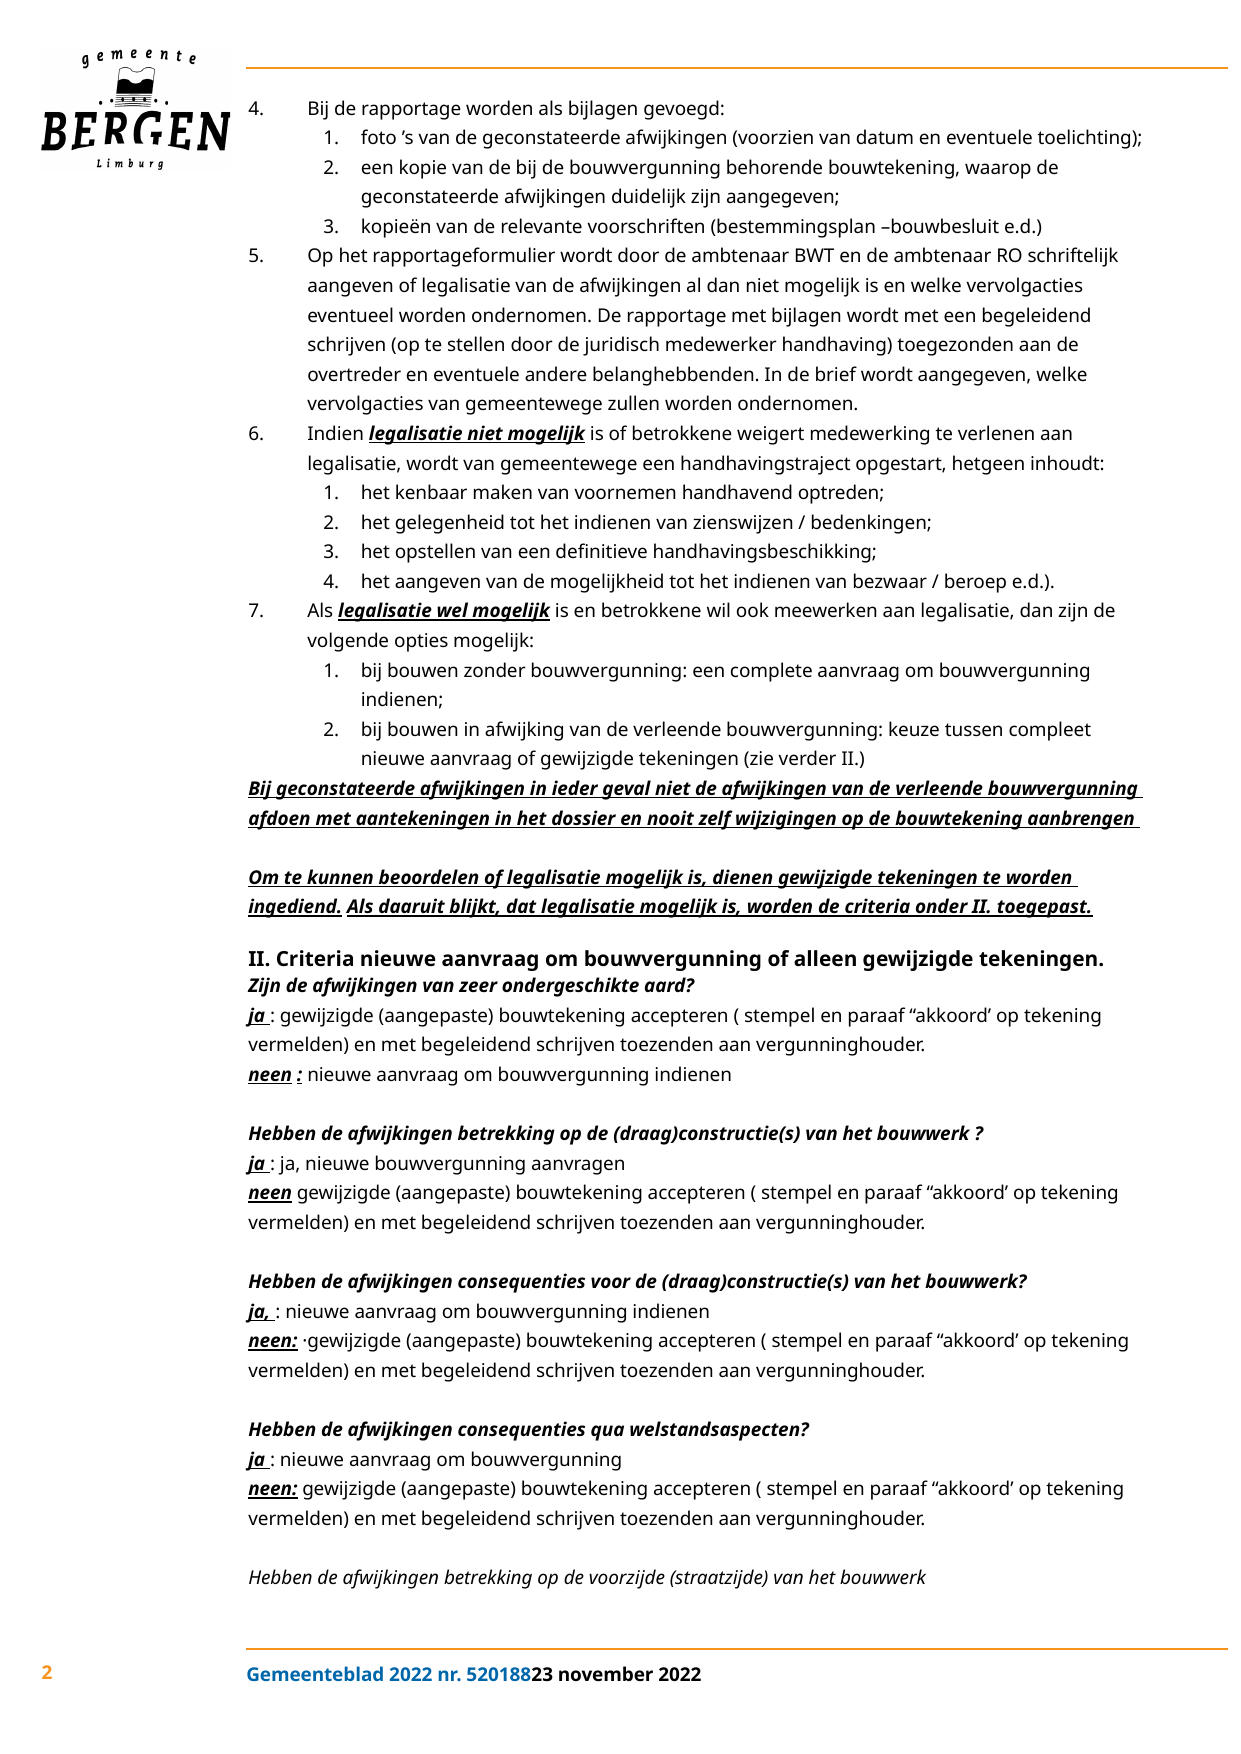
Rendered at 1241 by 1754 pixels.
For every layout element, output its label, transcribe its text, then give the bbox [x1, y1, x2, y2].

text ja : ja, nieuwe bouwvergunning aanvragen [248, 1150, 1152, 1176]
list bij bouwen zonder bouwvergunning: een complete aanvraag om bouwvergunning indienen; [323, 657, 1152, 712]
picture [41, 47, 231, 172]
text Hebben de afwijkingen consequenties qua welstandsaspecten? [248, 1416, 1152, 1442]
list het aangeven van de mogelijkheid tot het indienen van bezwaar / beroep e.d.). [323, 568, 1152, 594]
text Zijn de afwijkingen van zeer ondergeschikte aard? [248, 972, 1152, 998]
text ja, : nieuwe aanvraag om bouwvergunning indienen [248, 1298, 1152, 1323]
list Bij de rapportage worden als bijlagen gevoegd: [248, 95, 1152, 121]
text Hebben de afwijkingen betrekking op de voorzijde (straatzijde) van het bouwwerk [248, 1564, 1152, 1590]
list foto ’s van de geconstateerde afwijkingen (voorzien van datum en eventuele toelichting); [323, 124, 1152, 150]
text II. Criteria nieuwe aanvraag om bouwvergunning of alleen gewijzigde tekeningen. [248, 944, 1152, 972]
list Op het rapportageformulier wordt door de ambtenaar BWT en de ambtenaar RO schriftelijk aangeven of legalisatie van de afwijkingen al dan niet mogelijk is en welke vervolgacties eventueel worden ondernomen. De rapportage met bijlagen wordt met een begeleidend schrijven (op te stellen door de juridisch medewerker handhaving) toegezonden aan de overtreder en eventuele andere belanghebbenden. In de brief wordt aangegeven, welke vervolgacties van gemeentewege zullen worden ondernomen. [248, 243, 1152, 416]
text ja : nieuwe aanvraag om bouwvergunning [248, 1446, 1152, 1471]
text Hebben de afwijkingen consequenties voor de (draag)constructie(s) van het bouwwerk? [248, 1268, 1152, 1294]
text neen: ·gewijzigde (aangepaste) bouwtekening accepteren ( stempel en paraaf “akkoord’ op tekening vermelden) en met begeleidend schrijven toezenden aan vergunninghouder. [248, 1327, 1152, 1383]
text ja : gewijzigde (aangepaste) bouwtekening accepteren ( stempel en paraaf “akkoord’ op tekening vermelden) en met begeleidend schrijven toezenden aan vergunninghouder. [248, 1002, 1152, 1057]
list het opstellen van een definitieve handhavingsbeschikking; [323, 538, 1152, 564]
text neen gewijzigde (aangepaste) bouwtekening accepteren ( stempel en paraaf “akkoord’ op tekening vermelden) en met begeleidend schrijven toezenden aan vergunninghouder. [248, 1179, 1152, 1235]
text Om te kunnen beoordelen of legalisatie mogelijk is, dienen gewijzigde tekeningen te worden ingediend. Als daaruit blijkt, dat legalisatie mogelijk is, worden de criteria onder II. toegepast. [248, 864, 1152, 919]
list bij bouwen in afwijking van de verleende bouwvergunning: keuze tussen compleet nieuwe aanvraag of gewijzigde tekeningen (zie verder II.) [323, 716, 1152, 771]
list het kenbaar maken van voornemen handhavend optreden; [323, 479, 1152, 505]
text Bij geconstateerde afwijkingen in ieder geval niet de afwijkingen van de verleende bouwvergunning afdoen met aantekeningen in het dossier en nooit zelf wijzigingen op de bouwtekening aanbrengen [248, 775, 1152, 831]
text neen : nieuwe aanvraag om bouwvergunning indienen [248, 1061, 1152, 1087]
list Als legalisatie wel mogelijk is en betrokkene wil ook meewerken aan legalisatie, dan zijn de volgende opties mogelijk: [248, 598, 1152, 653]
list Indien legalisatie niet mogelijk is of betrokkene weigert medewerking te verlenen aan legalisatie, wordt van gemeentewege een handhavingstraject opgestart, hetgeen inhoudt: [248, 420, 1152, 476]
list kopieën van de relevante voorschriften (bestemmingsplan –bouwbesluit e.d.) [323, 213, 1152, 239]
list het gelegenheid tot het indienen van zienswijzen / bedenkingen; [323, 509, 1152, 535]
list een kopie van de bij de bouwvergunning behorende bouwtekening, waarop de geconstateerde afwijkingen duidelijk zijn aangegeven; [323, 154, 1152, 209]
text neen: gewijzigde (aangepaste) bouwtekening accepteren ( stempel en paraaf “akkoord’ op tekening vermelden) en met begeleidend schrijven toezenden aan vergunninghouder. [248, 1475, 1152, 1531]
text Hebben de afwijkingen betrekking op de (draag)constructie(s) van het bouwwerk ? [248, 1120, 1152, 1146]
